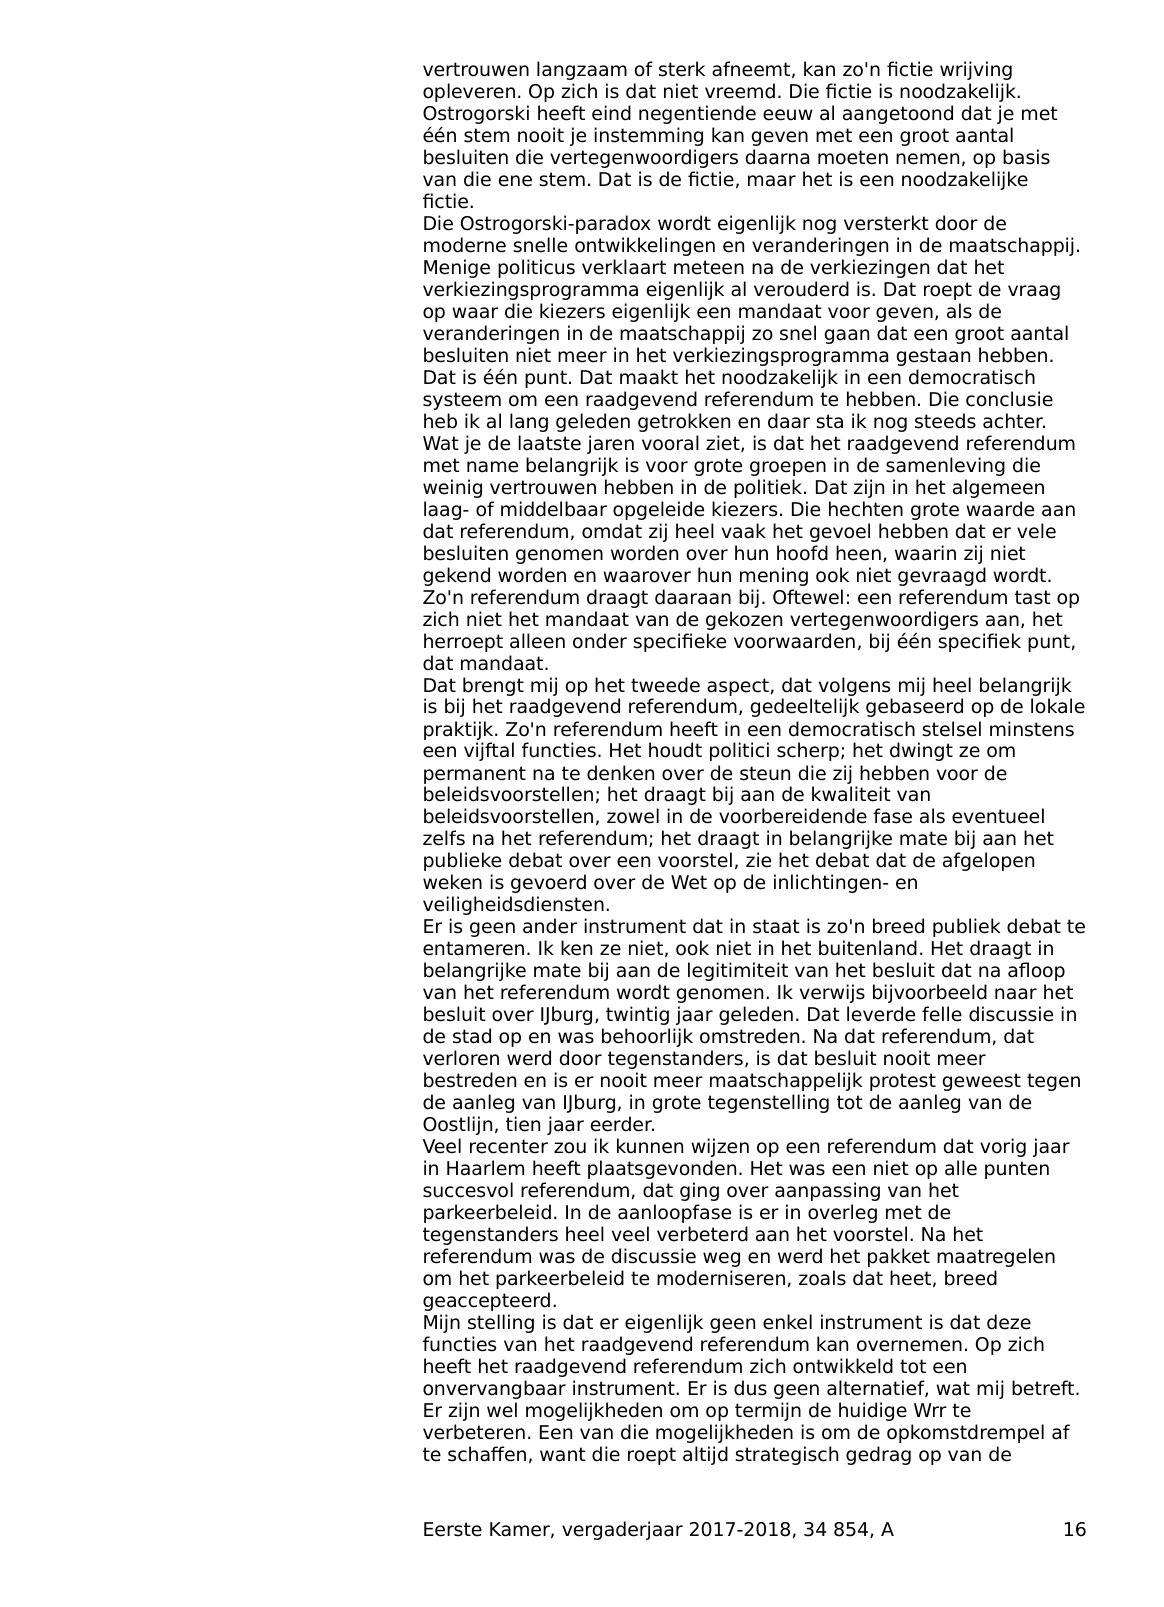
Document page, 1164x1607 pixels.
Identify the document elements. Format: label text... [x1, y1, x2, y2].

text Er zijn wel mogelijkheden om op termijn de huidige Wrr te verbeteren. Een van die mogelijkheden is om de opkomstdrempel af te schaffen, want die roept altijd strategisch gedrag op van de [422, 1400, 1087, 1466]
text Veel recenter zou ik kunnen wijzen op een referendum dat vorig jaar in Haarlem heeft plaatsgevonden. Het was een niet op alle punten succesvol referendum, dat ging over aanpassing van het parkeerbeleid. In de aanloopfase is er in overleg met de tegenstanders heel veel verbeterd aan het voorstel. Na het referendum was de discussie weg en werd het pakket maatregelen om het parkeerbeleid te moderniseren, zoals dat heet, breed geaccepteerd. [422, 1136, 1087, 1312]
text Die Ostrogorski-paradox wordt eigenlijk nog versterkt door de moderne snelle ontwikkelingen en veranderingen in de maatschappij. Menige politicus verklaart meteen na de verkiezingen dat het verkiezingsprogramma eigenlijk al verouderd is. Dat roept de vraag op waar die kiezers eigenlijk een mandaat voor geven, als de veranderingen in de maatschappij zo snel gaan dat een groot aantal besluiten niet meer in het verkiezingsprogramma gestaan hebben. [422, 213, 1087, 367]
text Dat brengt mij op het tweede aspect, dat volgens mij heel belangrijk is bij het raadgevend referendum, gedeeltelijk gebaseerd op de lokale praktijk. Zo'n referendum heeft in een democratisch stelsel minstens een vijftal functies. Het houdt politici scherp; het dwingt ze om permanent na te denken over de steun die zij hebben voor de beleidsvoorstellen; het draagt bij aan de kwaliteit van beleidsvoorstellen, zowel in de voorbereidende fase als eventueel zelfs na het referendum; het draagt in belangrijke mate bij aan het publieke debat over een voorstel, zie het debat dat de afgelopen weken is gevoerd over de Wet op de inlichtingen- en veiligheidsdiensten. [422, 674, 1087, 916]
text Dat is één punt. Dat maakt het noodzakelijk in een democratisch systeem om een raadgevend referendum te hebben. Die conclusie heb ik al lang geleden getrokken en daar sta ik nog steeds achter. Wat je de laatste jaren vooral ziet, is dat het raadgevend referendum met name belangrijk is voor grote groepen in de samenleving die weinig vertrouwen hebben in de politiek. Dat zijn in het algemeen laag- of middelbaar opgeleide kiezers. Die hechten grote waarde aan dat referendum, omdat zij heel vaak het gevoel hebben dat er vele besluiten genomen worden over hun hoofd heen, waarin zij niet gekend worden en waarover hun mening ook niet gevraagd wordt. Zo'n referendum draagt daaraan bij. Oftewel: een referendum tast op zich niet het mandaat van de gekozen vertegenwoordigers aan, het herroept alleen onder specifieke voorwaarden, bij één specifiek punt, dat mandaat. [422, 367, 1087, 674]
text vertrouwen langzaam of sterk afneemt, kan zo'n fictie wrijving opleveren. Op zich is dat niet vreemd. Die fictie is noodzakelijk. Ostrogorski heeft eind negentiende eeuw al aangetoond dat je met één stem nooit je instemming kan geven met een groot aantal besluiten die vertegenwoordigers daarna moeten nemen, op basis van die ene stem. Dat is de fictie, maar het is een noodzakelijke fictie. [422, 59, 1087, 213]
text Er is geen ander instrument dat in staat is zo'n breed publiek debat te entameren. Ik ken ze niet, ook niet in het buitenland. Het draagt in belangrijke mate bij aan de legitimiteit van het besluit dat na afloop van het referendum wordt genomen. Ik verwijs bijvoorbeeld naar het besluit over IJburg, twintig jaar geleden. Dat leverde felle discussie in de stad op en was behoorlijk omstreden. Na dat referendum, dat verloren werd door tegenstanders, is dat besluit nooit meer bestreden en is er nooit meer maatschappelijk protest geweest tegen de aanleg van IJburg, in grote tegenstelling tot de aanleg van de Oostlijn, tien jaar eerder. [422, 916, 1087, 1136]
text Mijn stelling is dat er eigenlijk geen enkel instrument is dat deze functies van het raadgevend referendum kan overnemen. Op zich heeft het raadgevend referendum zich ontwikkeld tot een onvervangbaar instrument. Er is dus geen alternatief, wat mij betreft. [422, 1312, 1087, 1400]
